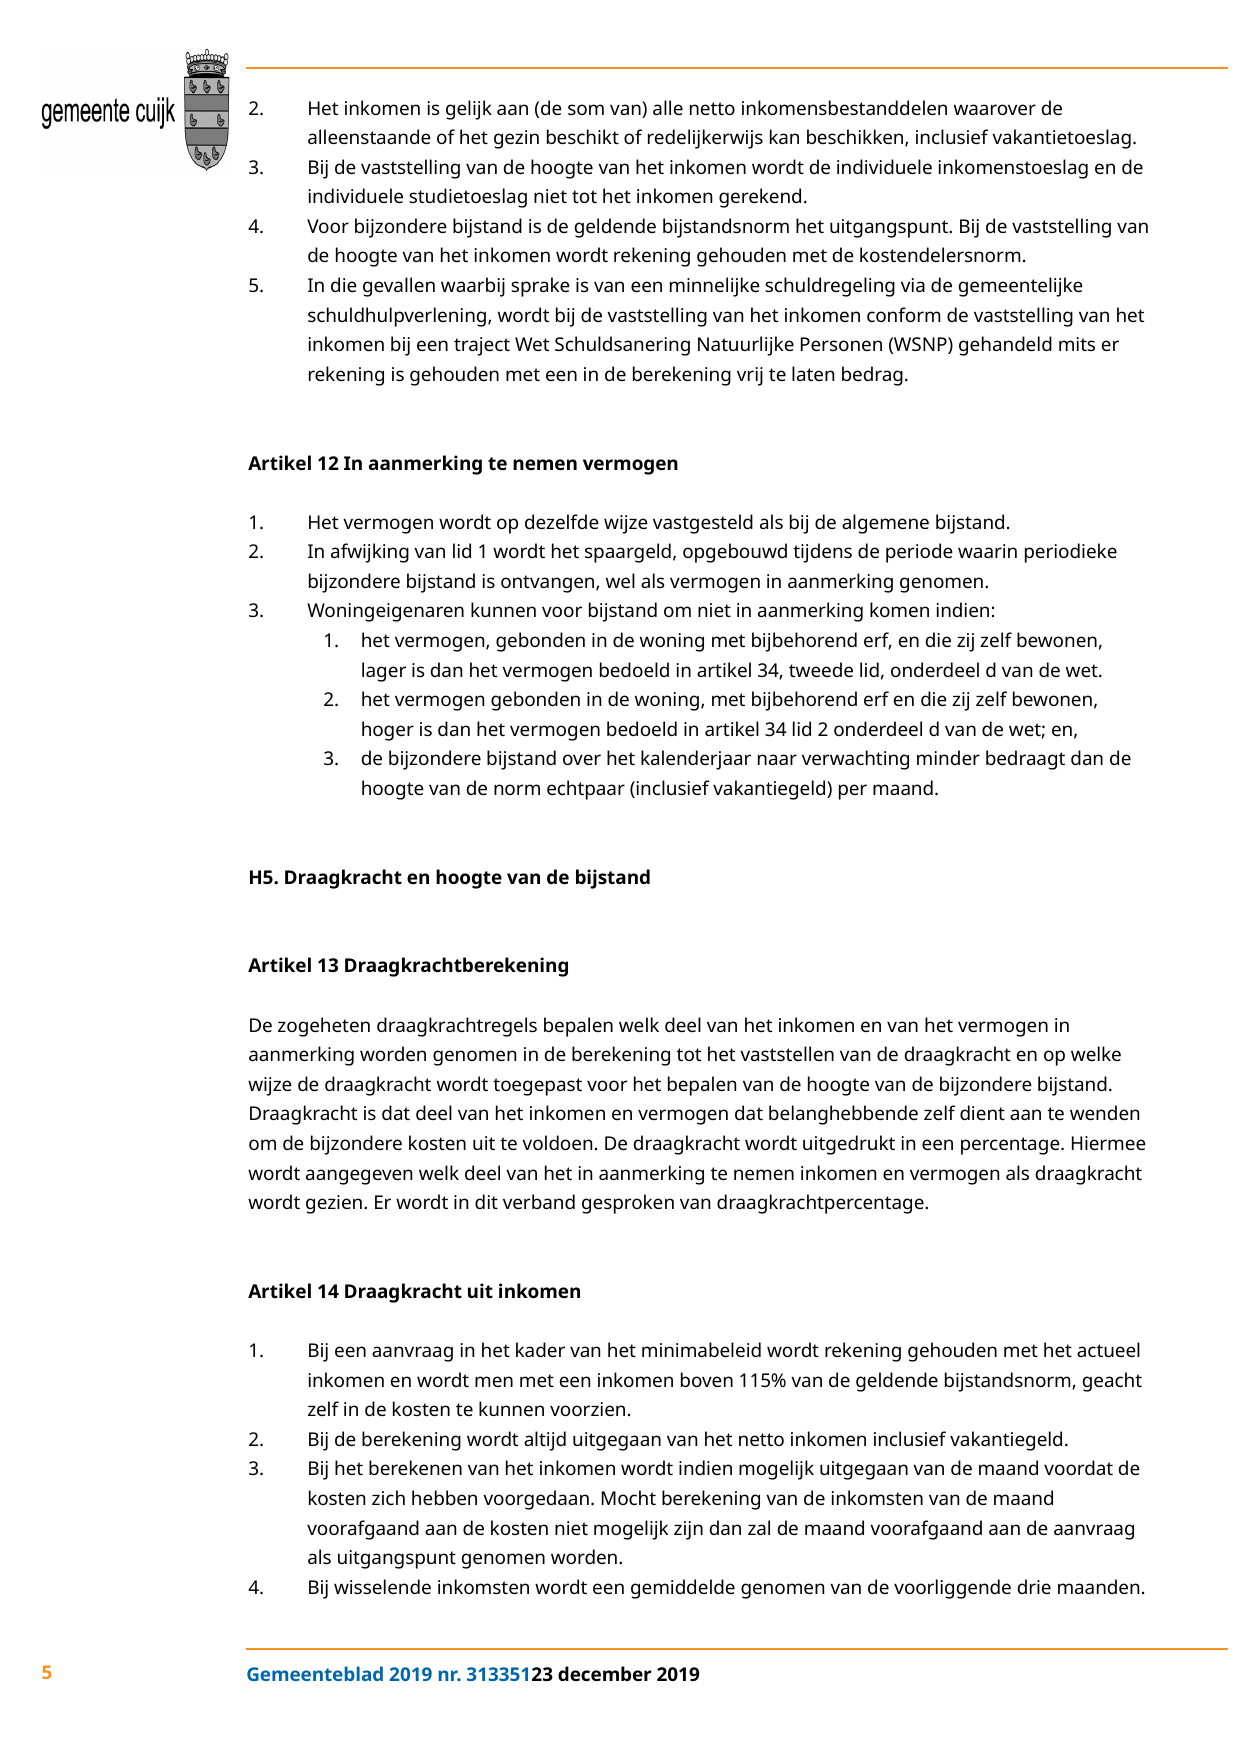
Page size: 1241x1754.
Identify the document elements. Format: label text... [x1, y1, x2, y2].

list het vermogen, gebonden in de woning met bijbehorend erf, en die zij zelf bewonen, lager is dan het vermogen bedoeld in artikel 34, tweede lid, onderdeel d van de wet. [323, 627, 1152, 683]
list het vermogen gebonden in de woning, met bijbehorend erf en die zij zelf bewonen, hoger is dan het vermogen bedoeld in artikel 34 lid 2 onderdeel d van de wet; en, [323, 686, 1152, 742]
list Voor bijzondere bijstand is de geldende bijstandsnorm het uitgangspunt. Bij de vaststelling van de hoogte van het inkomen wordt rekening gehouden met de kostendelersnorm. [248, 213, 1152, 268]
text De zogeheten draagkrachtregels bepalen welk deel van het inkomen en van het vermogen in aanmerking worden genomen in de berekening tot het vaststellen van de draagkracht en op welke wijze de draagkracht wordt toegepast voor het bepalen van de hoogte van de bijzondere bijstand. [248, 1012, 1152, 1097]
list Het vermogen wordt op dezelfde wijze vastgesteld als bij de algemene bijstand. [248, 509, 1152, 535]
list de bijzondere bijstand over het kalenderjaar naar verwachting minder bedraagt dan de hoogte van de norm echtpaar (inclusief vakantiegeld) per maand. [323, 746, 1152, 801]
list Bij het berekenen van het inkomen wordt indien mogelijk uitgegaan van de maand voordat de kosten zich hebben voorgedaan. Mocht berekening van de inkomsten van de maand voorafgaand aan de kosten niet mogelijk zijn dan zal de maand voorafgaand aan de aanvraag als uitgangspunt genomen worden. [248, 1456, 1152, 1570]
text Draagkracht is dat deel van het inkomen en vermogen dat belanghebbende zelf dient aan te wenden om de bijzondere kosten uit te voldoen. De draagkracht wordt uitgedrukt in een percentage. Hiermee wordt aangegeven welk deel van het in aanmerking te nemen inkomen en vermogen als draagkracht wordt gezien. Er wordt in dit verband gesproken van draagkrachtpercentage. [248, 1101, 1152, 1215]
text Artikel 13 Draagkrachtberekening [248, 953, 1152, 978]
list Bij wisselende inkomsten wordt een gemiddelde genomen van de voorliggende drie maanden. [248, 1574, 1152, 1600]
list Woningeigenaren kunnen voor bijstand om niet in aanmerking komen indien: [248, 598, 1152, 623]
list In afwijking van lid 1 wordt het spaargeld, opgebouwd tijdens de periode waarin periodieke bijzondere bijstand is ontvangen, wel als vermogen in aanmerking genomen. [248, 538, 1152, 594]
text H5. Draagkracht en hoogte van de bijstand [248, 864, 1152, 890]
text Artikel 12 In aanmerking te nemen vermogen [248, 450, 1152, 476]
list Bij een aanvraag in het kader van het minimabeleid wordt rekening gehouden met het actueel inkomen en wordt men met een inkomen boven 115% van de geldende bijstandsnorm, geacht zelf in de kosten te kunnen voorzien. [248, 1337, 1152, 1422]
list In die gevallen waarbij sprake is van een minnelijke schuldregeling via de gemeentelijke schuldhulpverlening, wordt bij de vaststelling van het inkomen conform de vaststelling van het inkomen bij een traject Wet Schuldsanering Natuurlijke Personen (WSNP) gehandeld mits er rekening is gehouden met een in de berekening vrij te laten bedrag. [248, 272, 1152, 387]
list Bij de vaststelling van de hoogte van het inkomen wordt de individuele inkomenstoeslag en de individuele studietoeslag niet tot het inkomen gerekend. [248, 154, 1152, 209]
text Artikel 14 Draagkracht uit inkomen [248, 1278, 1152, 1304]
list Het inkomen is gelijk aan (de som van) alle netto inkomensbestanddelen waarover de alleenstaande of het gezin beschikt of redelijkerwijs kan beschikken, inclusief vakantietoeslag. [248, 95, 1152, 150]
list Bij de berekening wordt altijd uitgegaan van het netto inkomen inclusief vakantiegeld. [248, 1426, 1152, 1452]
picture [41, 47, 231, 172]
